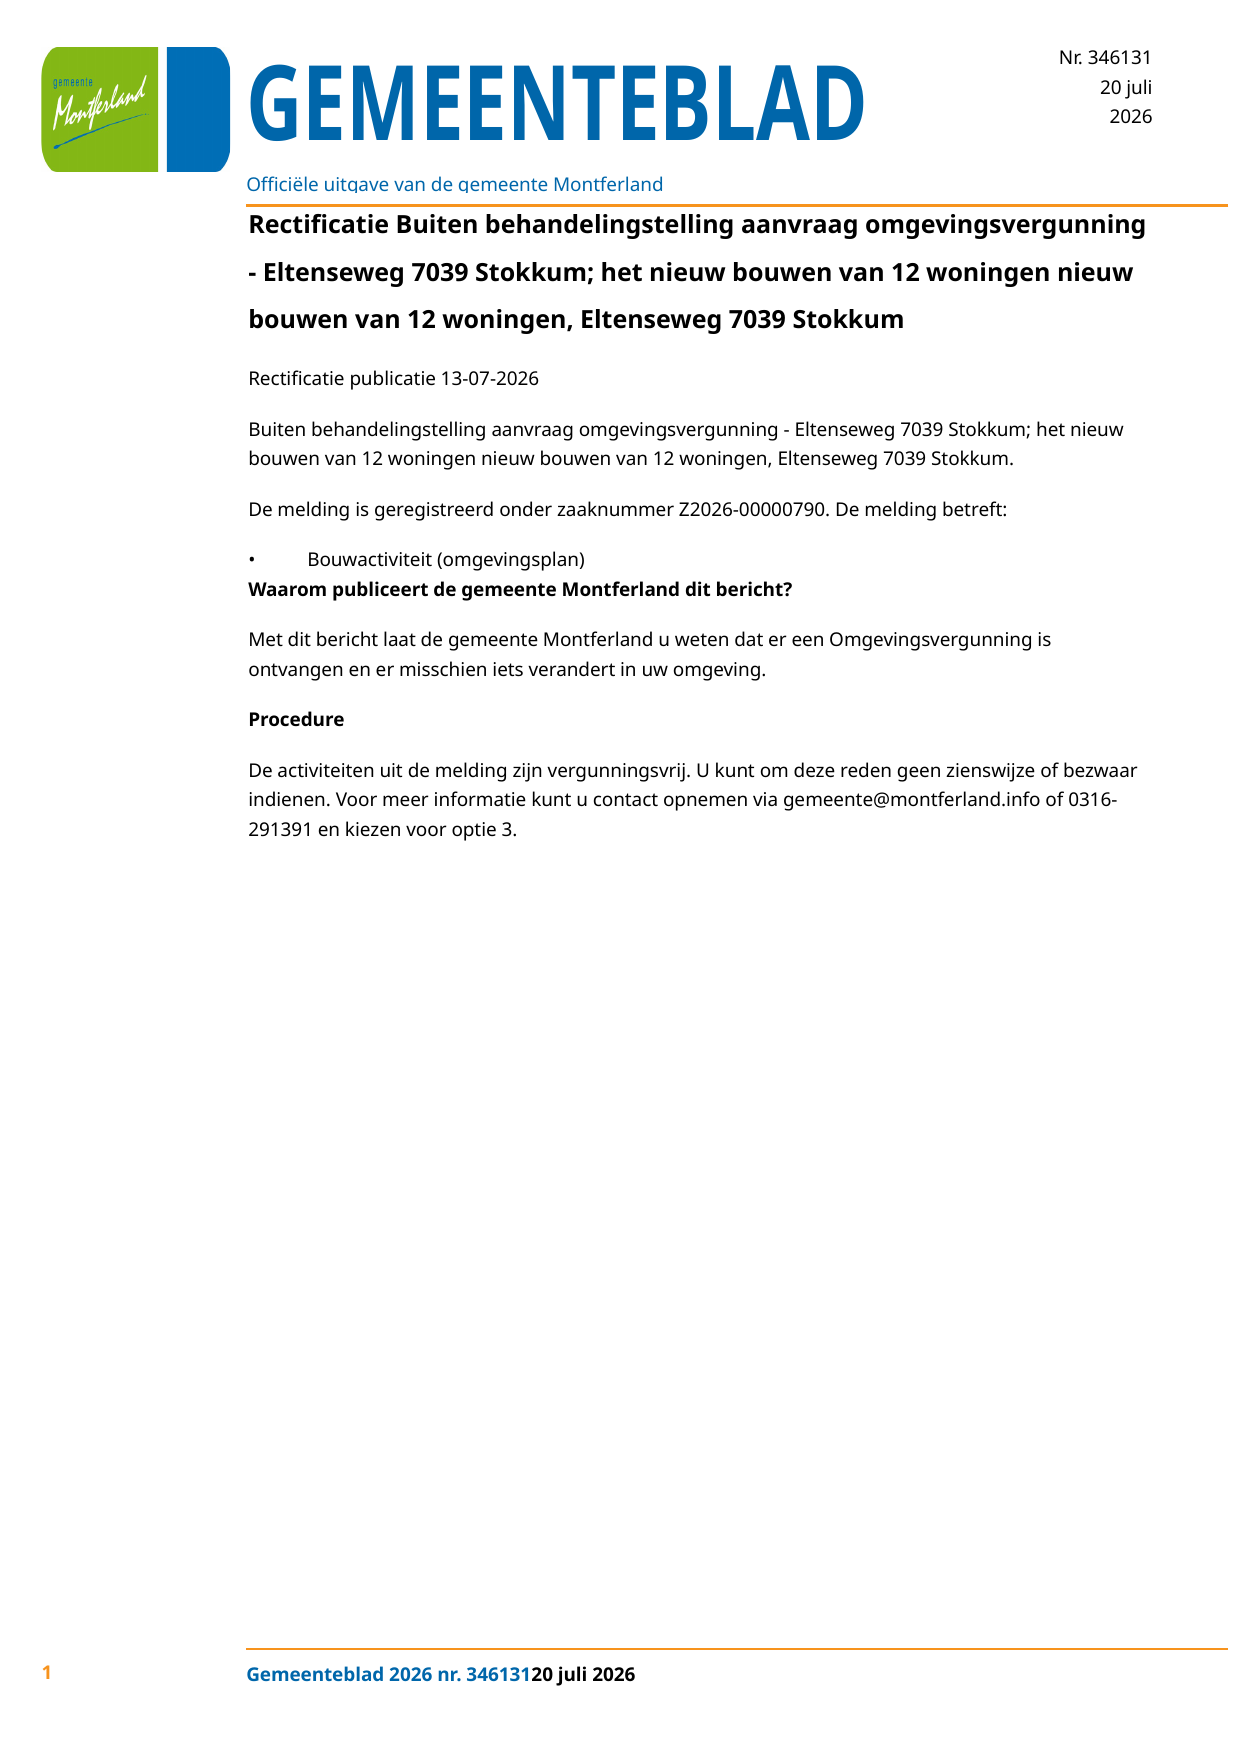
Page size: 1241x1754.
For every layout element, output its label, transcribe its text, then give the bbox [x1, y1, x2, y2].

text Waarom publiceert de gemeente Montferland dit bericht? [248, 576, 1152, 602]
text Buiten behandelingstelling aanvraag omgevingsvergunning - Eltenseweg 7039 Stokkum; het nieuw bouwen van 12 woningen nieuw bouwen van 12 woningen, Eltenseweg 7039 Stokkum. [248, 416, 1152, 471]
text De melding is geregistreerd onder zaaknummer Z2026-00000790. De melding betreft: [248, 496, 1152, 522]
text Met dit bericht laat de gemeente Montferland u weten dat er een Omgevingsvergunning is ontvangen en er misschien iets verandert in uw omgeving. [248, 626, 1152, 682]
text Rectificatie Buiten behandelingstelling aanvraag omgevingsvergunning - Eltenseweg 7039 Stokkum; het nieuw bouwen van 12 woningen nieuw bouwen van 12 woningen, Eltenseweg 7039 Stokkum [248, 207, 1152, 336]
text Procedure [248, 706, 1152, 732]
picture [41, 47, 231, 172]
list Bouwactiviteit (omgevingsplan) [248, 546, 1152, 572]
text Rectificatie publicatie 13-07-2026 [248, 366, 1152, 391]
text De activiteiten uit de melding zijn vergunningsvrij. U kunt om deze reden geen zienswijze of bezwaar indienen. Voor meer informatie kunt u contact opnemen via gemeente@montferland.info of 0316-291391 en kiezen voor optie 3. [248, 757, 1152, 842]
